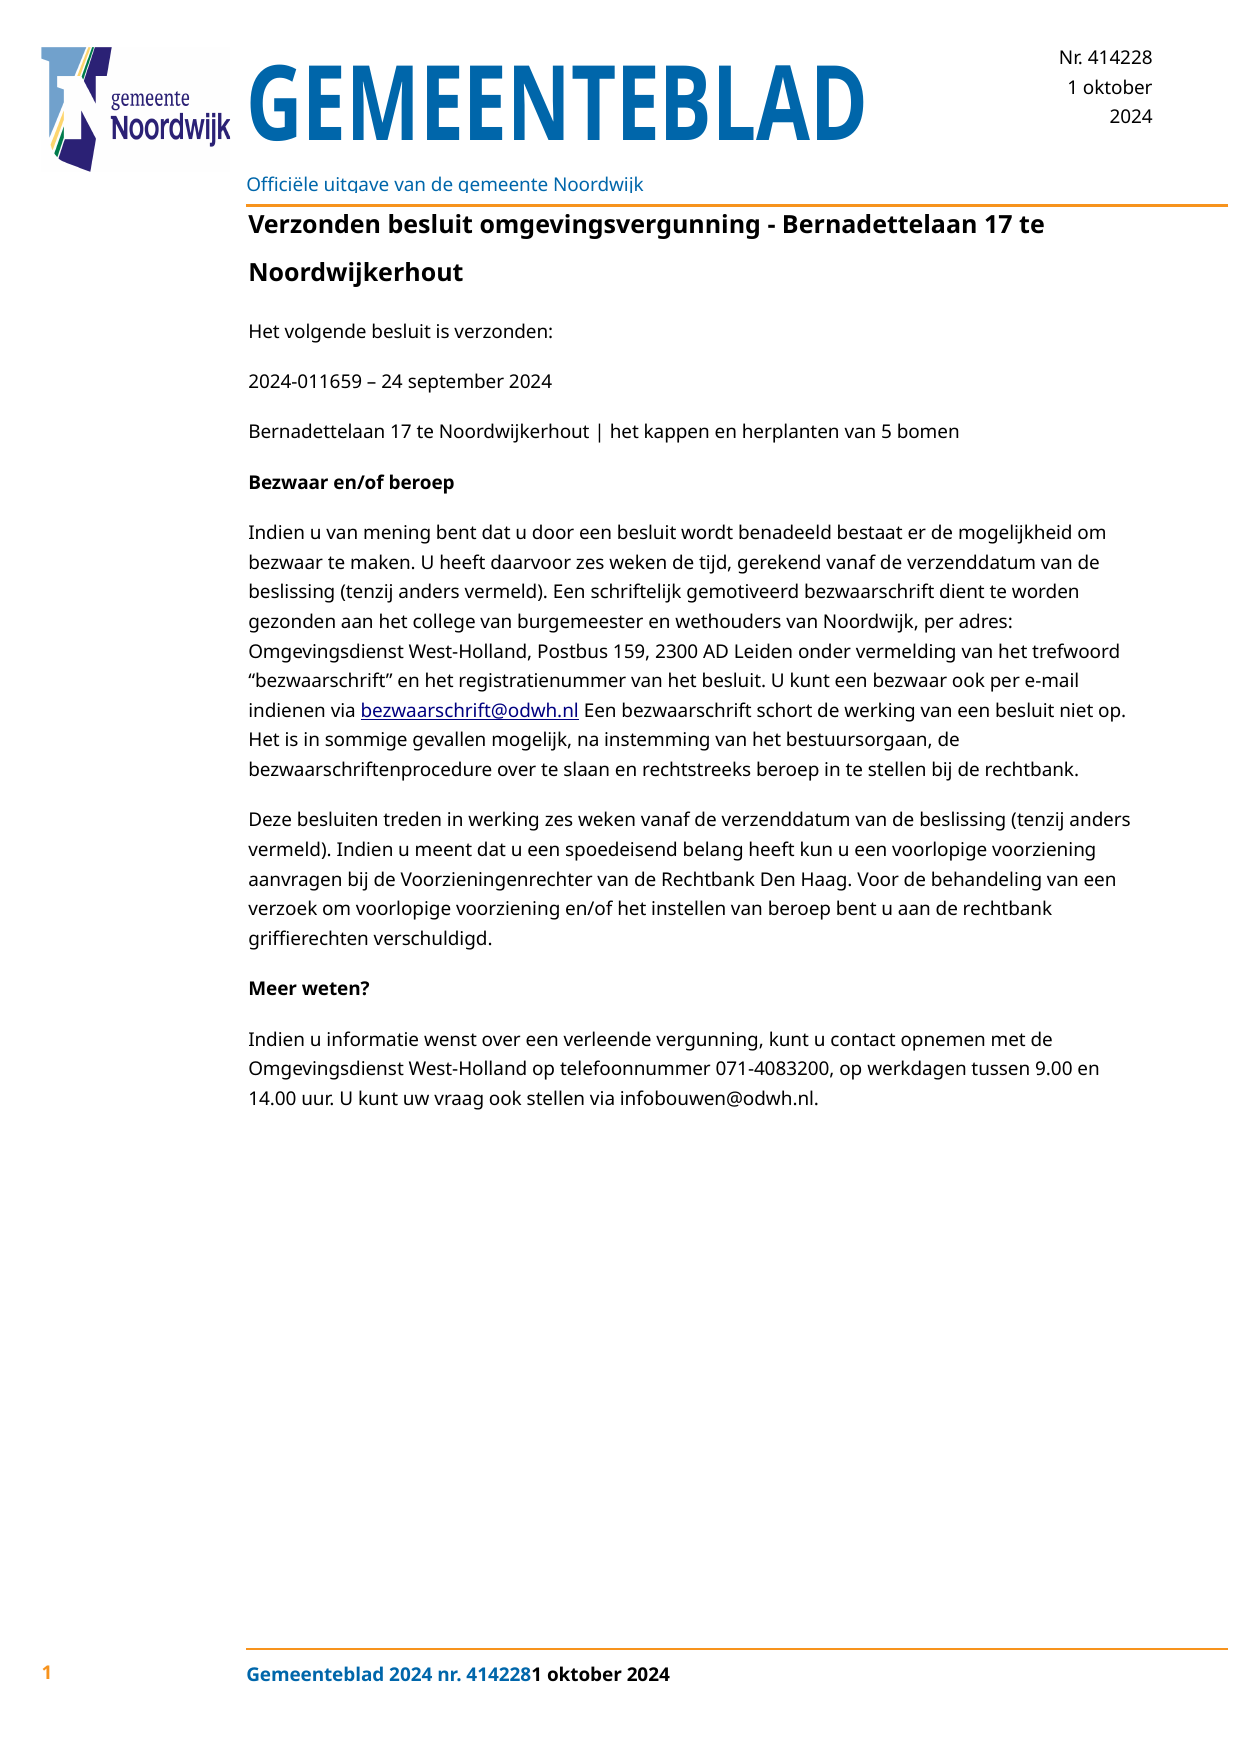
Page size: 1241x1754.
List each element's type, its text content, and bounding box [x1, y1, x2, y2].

text Meer weten? [248, 975, 1152, 1001]
text Het volgende besluit is verzonden: [248, 318, 1152, 344]
text 2024-011659 – 24 september 2024 [248, 368, 1152, 394]
text Deze besluiten treden in werking zes weken vanaf de verzenddatum van de beslissing (tenzij anders vermeld). Indien u meent dat u een spoedeisend belang heeft kun u een voorlopige voorziening aanvragen bij de Voorzieningenrechter van de Rechtbank Den Haag. Voor de behandeling van een verzoek om voorlopige voorziening en/of het instellen van beroep bent u aan de rechtbank griffierechten verschuldigd. [248, 807, 1152, 951]
text Indien u informatie wenst over een verleende vergunning, kunt u contact opnemen met de Omgevingsdienst West-Holland op telefoonnummer 071-4083200, op werkdagen tussen 9.00 en 14.00 uur. U kunt uw vraag ook stellen via infobouwen@odwh.nl. [248, 1026, 1152, 1111]
text Verzonden besluit omgevingsvergunning - Bernadettelaan 17 te Noordwijkerhout [248, 207, 1152, 288]
text Bernadettelaan 17 te Noordwijkerhout | het kappen en herplanten van 5 bomen [248, 419, 1152, 444]
text Bezwaar en/of beroep [248, 469, 1152, 495]
picture [41, 47, 231, 172]
text Indien u van mening bent dat u door een besluit wordt benadeeld bestaat er de mogelijkheid om bezwaar te maken. U heeft daarvoor zes weken de tijd, gerekend vanaf de verzenddatum van de beslissing (tenzij anders vermeld). Een schriftelijk gemotiveerd bezwaarschrift dient te worden gezonden aan het college van burgemeester en wethouders van Noordwijk, per adres: Omgevingsdienst West-Holland, Postbus 159, 2300 AD Leiden onder vermelding van het trefwoord “bezwaarschrift” en het registratienummer van het besluit. U kunt een bezwaar ook per e-mail indienen via bezwaarschrift@odwh.nl Een bezwaarschrift schort de werking van een besluit niet op. Het is in sommige gevallen mogelijk, na instemming van het bestuursorgaan, de bezwaarschriftenprocedure over te slaan en rechtstreeks beroep in te stellen bij de rechtbank. [248, 519, 1152, 782]
